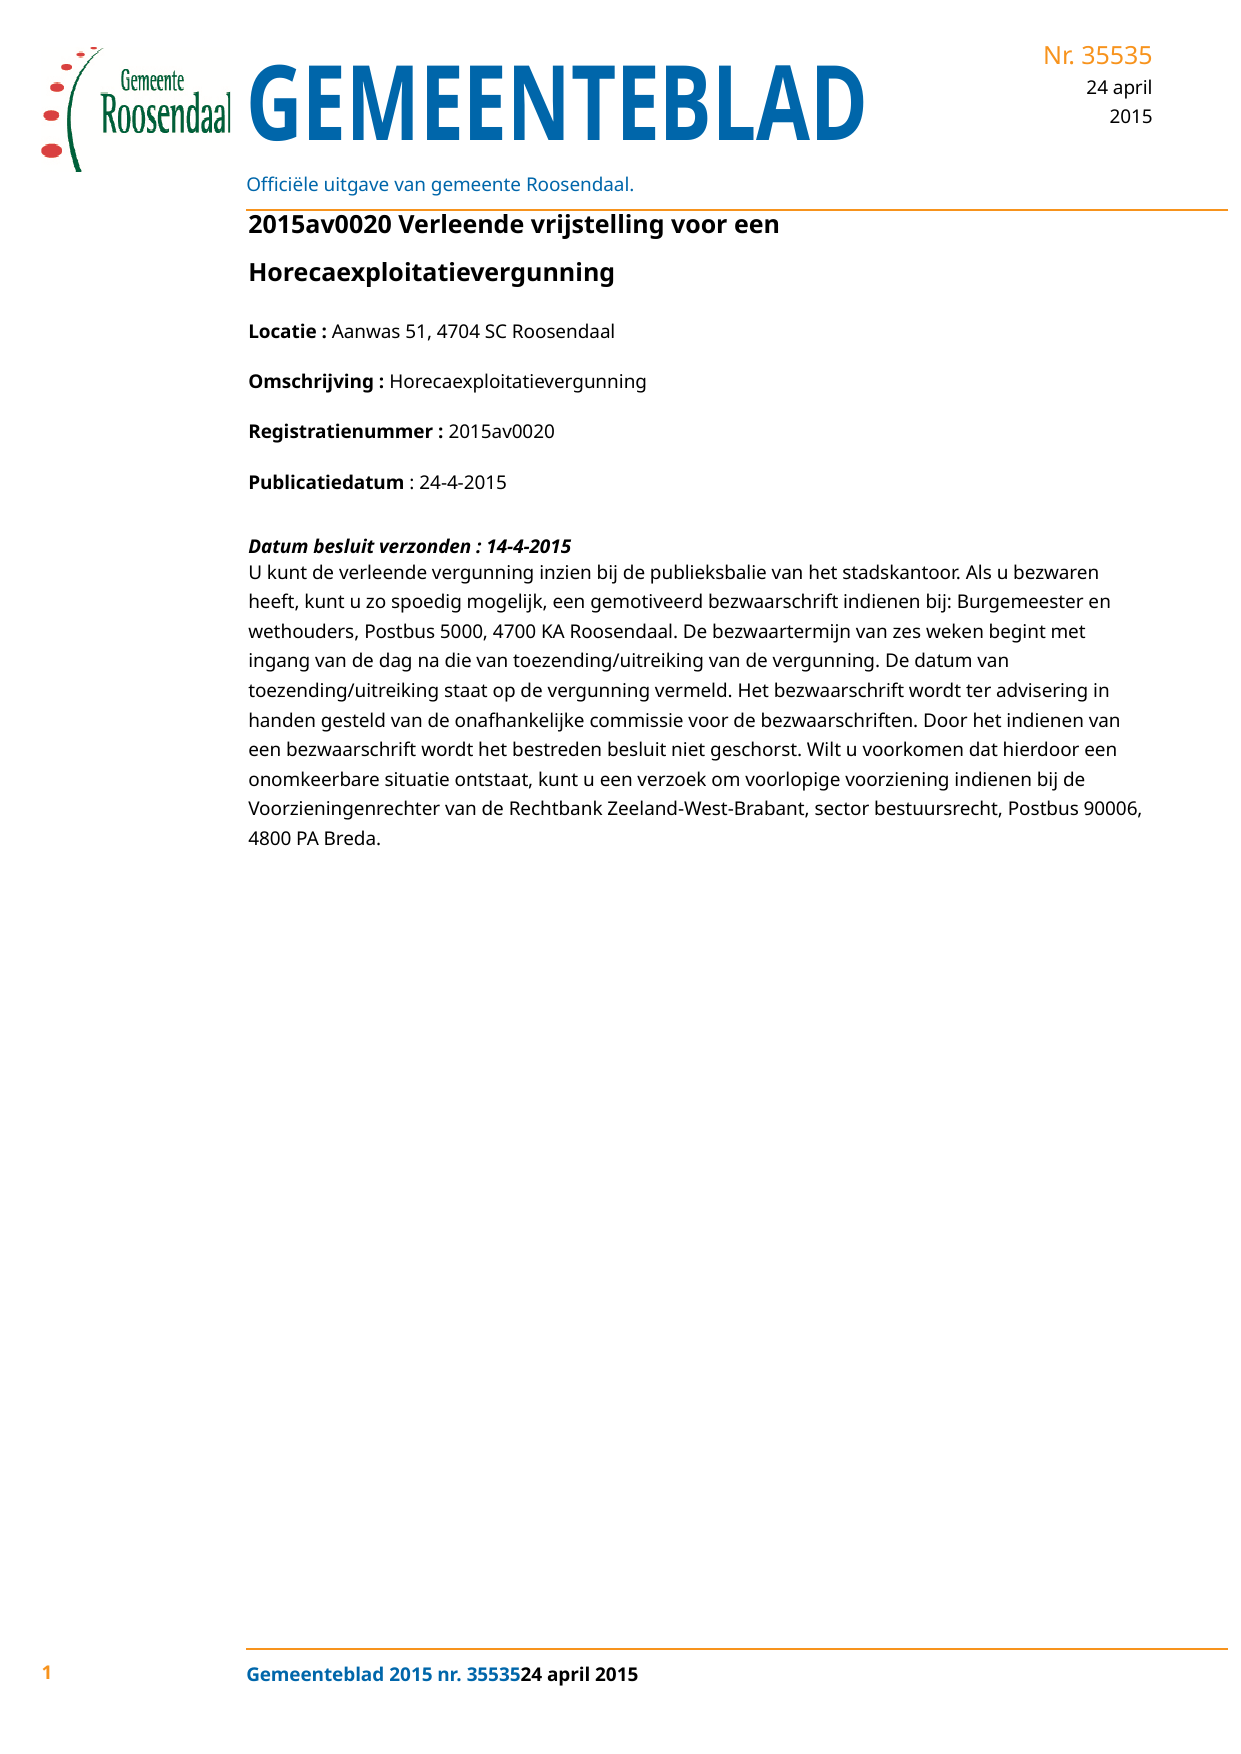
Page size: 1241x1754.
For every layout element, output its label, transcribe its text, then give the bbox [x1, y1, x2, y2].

text 2015av0020 Verleende vrijstelling voor een Horecaexploitatievergunning [248, 211, 1152, 288]
text Locatie : Aanwas 51, 4704 SC Roosendaal [248, 318, 1152, 344]
picture [41, 47, 231, 172]
text U kunt de verleende vergunning inzien bij de publieksbalie van het stadskantoor. Als u bezwaren heeft, kunt u zo spoedig mogelijk, een gemotiveerd bezwaarschrift indienen bij: Burgemeester en wethouders, Postbus 5000, 4700 KA Roosendaal. De bezwaartermijn van zes weken begint met ingang van de dag na die van toezending/uitreiking van de vergunning. De datum van toezending/uitreiking staat op de vergunning vermeld. Het bezwaarschrift wordt ter advisering in handen gesteld van de onafhankelijke commissie voor de bezwaarschriften. Door het indienen van een bezwaarschrift wordt het bestreden besluit niet geschorst. Wilt u voorkomen dat hierdoor een onomkeerbare situatie ontstaat, kunt u een verzoek om voorlopige voorziening indienen bij de Voorzieningenrechter van de Rechtbank Zeeland-West-Brabant, sector bestuursrecht, Postbus 90006, 4800 PA Breda. [248, 559, 1152, 851]
text Publicatiedatum : 24-4-2015 [248, 469, 1152, 495]
text Omschrijving : Horecaexploitatievergunning [248, 368, 1152, 394]
text Datum besluit verzonden : 14-4-2015 [248, 533, 1152, 559]
text Registratienummer : 2015av0020 [248, 419, 1152, 444]
